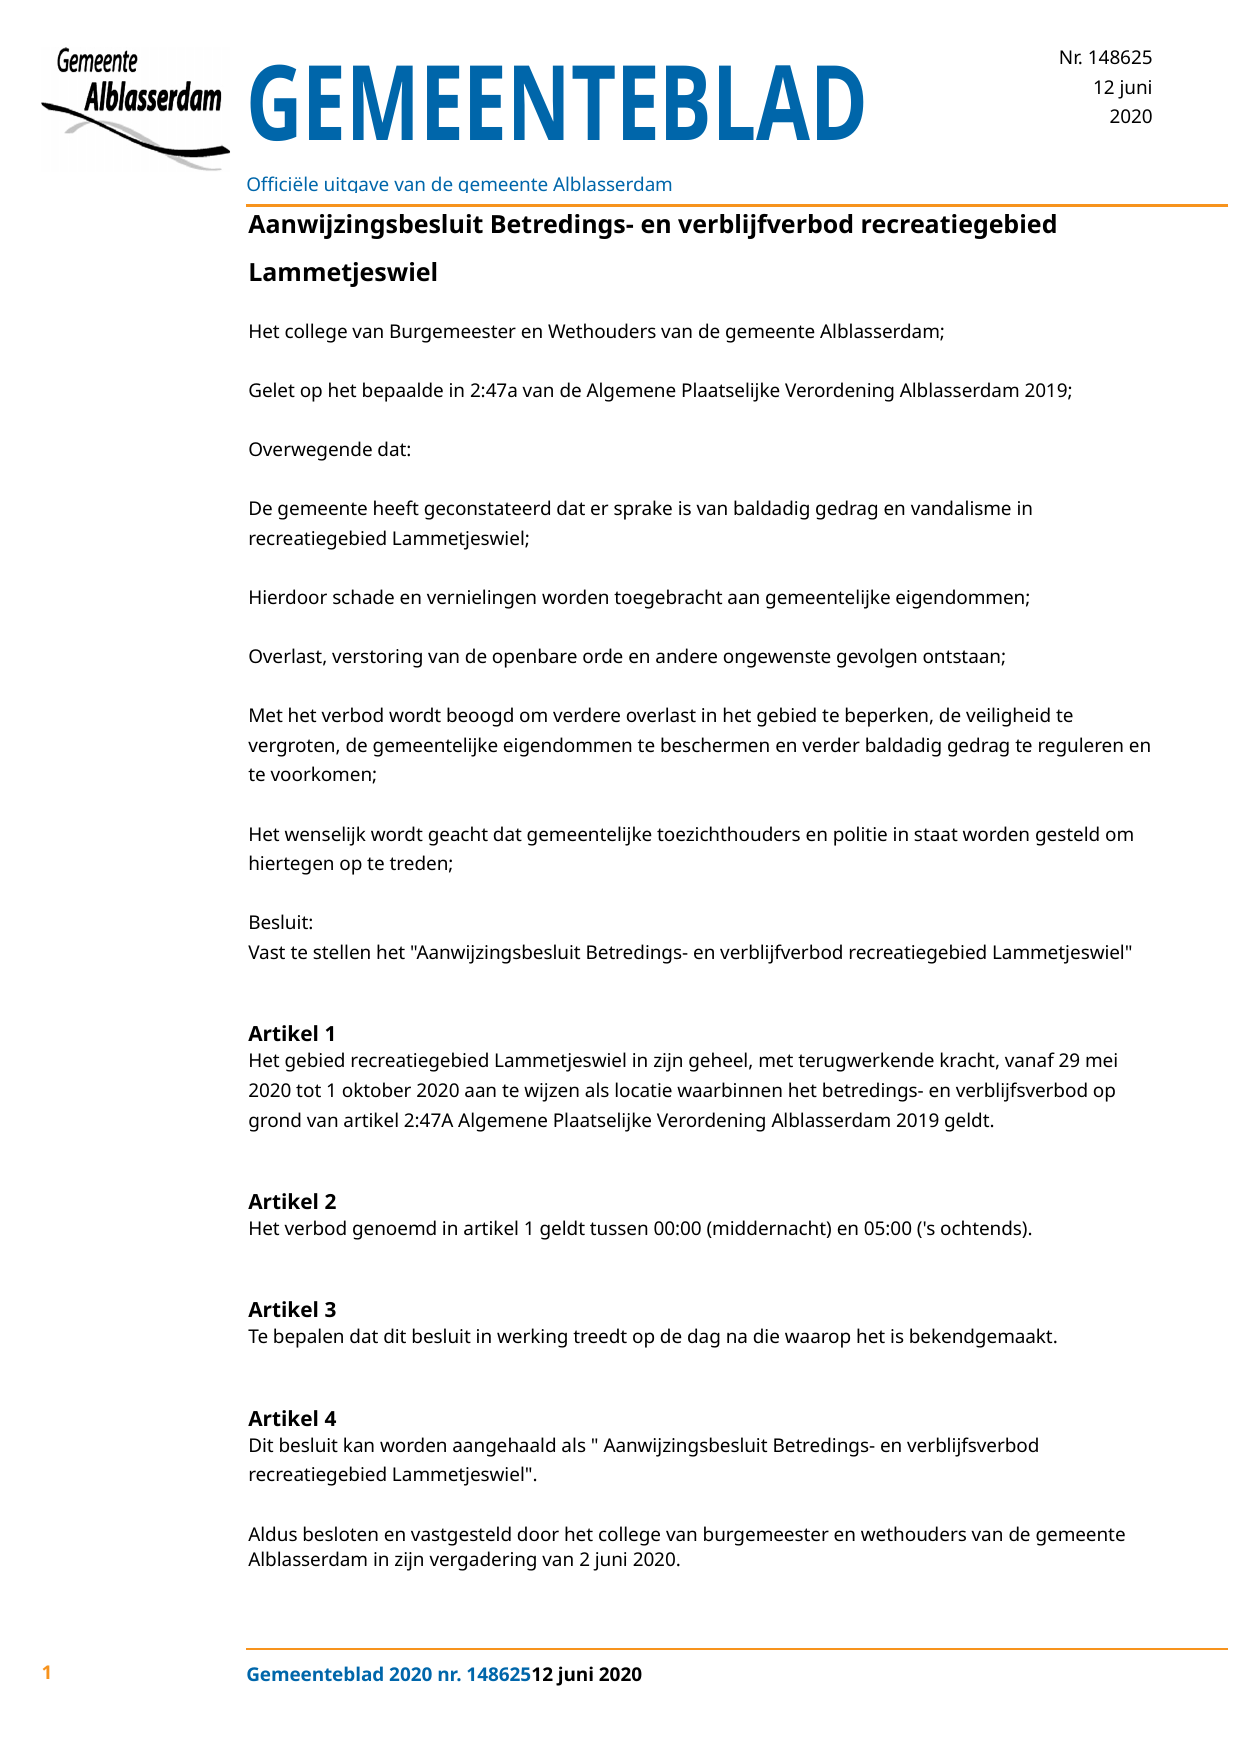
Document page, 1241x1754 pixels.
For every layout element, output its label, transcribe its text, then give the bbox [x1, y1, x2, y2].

text Hierdoor schade en vernielingen worden toegebracht aan gemeentelijke eigendommen; [248, 584, 1152, 610]
text Gelet op het bepaalde in 2:47a van de Algemene Plaatselijke Verordening Alblasserdam 2019; [248, 377, 1152, 403]
text Artikel 1 [248, 1019, 1152, 1048]
text Overwegende dat: [248, 436, 1152, 462]
text Artikel 2 [248, 1187, 1152, 1215]
text Artikel 4 [248, 1404, 1152, 1432]
text Te bepalen dat dit besluit in werking treedt op de dag na die waarop het is bekendgemaakt. [248, 1324, 1152, 1349]
picture [41, 47, 231, 172]
text Overlast, verstoring van de openbare orde en andere ongewenste gevolgen ontstaan; [248, 643, 1152, 669]
text Artikel 3 [248, 1295, 1152, 1324]
text Het gebied recreatiegebied Lammetjeswiel in zijn geheel, met terugwerkende kracht, vanaf 29 mei 2020 tot 1 oktober 2020 aan te wijzen als locatie waarbinnen het betredings- en verblijfsverbod op grond van artikel 2:47A Algemene Plaatselijke Verordening Alblasserdam 2019 geldt. [248, 1048, 1152, 1132]
text Aldus besloten en vastgesteld door het college van burgemeester en wethouders van de gemeente Alblasserdam in zijn vergadering van 2 juni 2020. [248, 1521, 1152, 1572]
text Dit besluit kan worden aangehaald als " Aanwijzingsbesluit Betredings- en verblijfsverbod recreatiegebied Lammetjeswiel". [248, 1432, 1152, 1487]
text De gemeente heeft geconstateerd dat er sprake is van baldadig gedrag en vandalisme in recreatiegebied Lammetjeswiel; [248, 495, 1152, 551]
text Aanwijzingsbesluit Betredings- en verblijfverbod recreatiegebied Lammetjeswiel [248, 207, 1152, 288]
text Besluit: [248, 909, 1152, 935]
text Vast te stellen het "Aanwijzingsbesluit Betredings- en verblijfverbod recreatiegebied Lammetjeswiel" [248, 939, 1152, 965]
text Het wenselijk wordt geacht dat gemeentelijke toezichthouders en politie in staat worden gesteld om hiertegen op te treden; [248, 821, 1152, 876]
text Het verbod genoemd in artikel 1 geldt tussen 00:00 (middernacht) en 05:00 ('s ochtends). [248, 1215, 1152, 1241]
text Het college van Burgemeester en Wethouders van de gemeente Alblasserdam; [248, 318, 1152, 344]
text Met het verbod wordt beoogd om verdere overlast in het gebied te beperken, de veiligheid te vergroten, de gemeentelijke eigendommen te beschermen en verder baldadig gedrag te reguleren en te voorkomen; [248, 702, 1152, 787]
